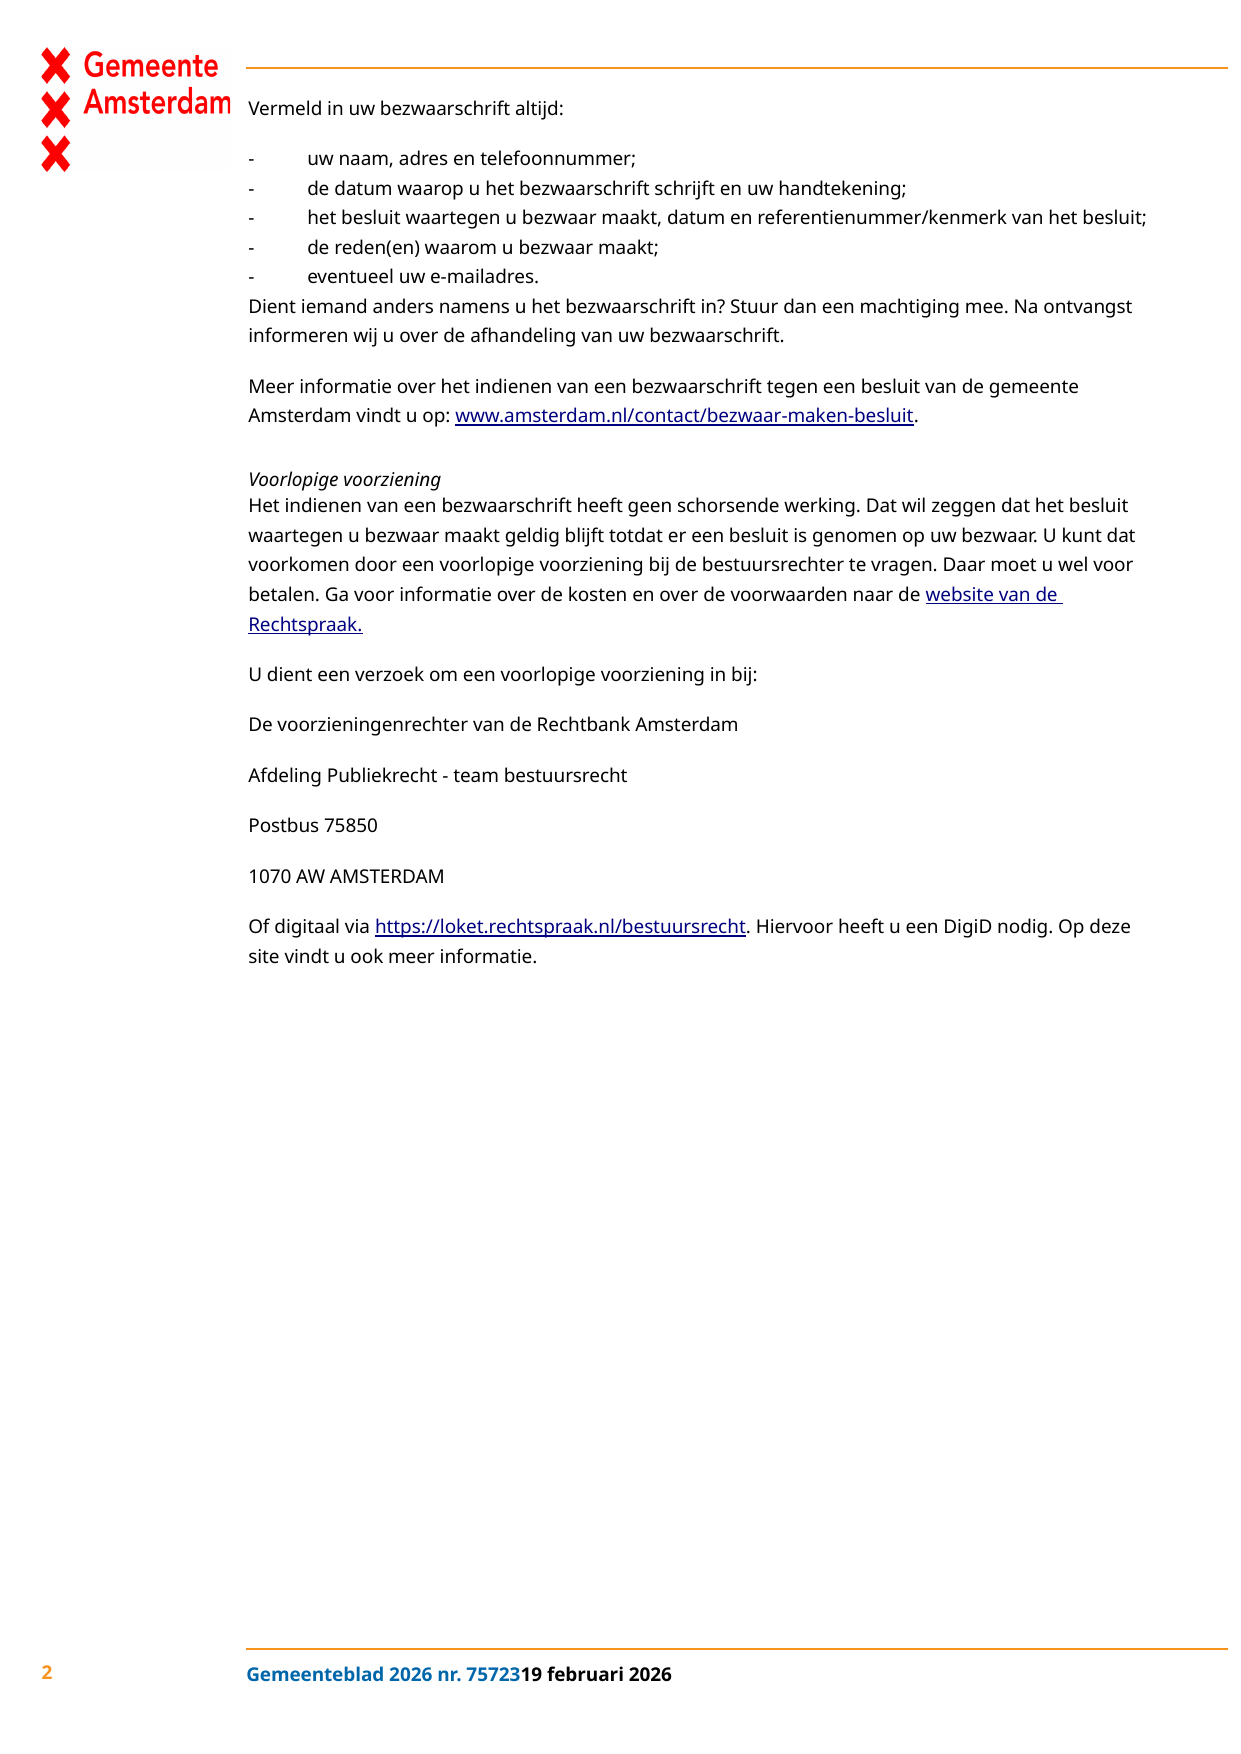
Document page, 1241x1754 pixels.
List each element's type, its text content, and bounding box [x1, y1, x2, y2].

list de datum waarop u het bezwaarschrift schrijft en uw handtekening; [248, 175, 1152, 201]
text Of digitaal via https://loket.rechtspraak.nl/bestuursrecht. Hiervoor heeft u een DigiD nodig. Op deze site vindt u ook meer informatie. [248, 913, 1152, 968]
text Vermeld in uw bezwaarschrift altijd: [248, 95, 1152, 121]
text Dient iemand anders namens u het bezwaarschrift in? Stuur dan een machtiging mee. Na ontvangst informeren wij u over de afhandeling van uw bezwaarschrift. [248, 293, 1152, 348]
picture [41, 47, 231, 172]
text 1070 AW AMSTERDAM [248, 863, 1152, 888]
text De voorzieningenrechter van de Rechtbank Amsterdam [248, 712, 1152, 737]
list de reden(en) waarom u bezwaar maakt; [248, 234, 1152, 260]
text Meer informatie over het indienen van een bezwaarschrift tegen een besluit van de gemeente Amsterdam vindt u op: www.amsterdam.nl/contact/bezwaar-maken-besluit. [248, 373, 1152, 428]
text Het indienen van een bezwaarschrift heeft geen schorsende werking. Dat wil zeggen dat het besluit waartegen u bezwaar maakt geldig blijft totdat er een besluit is genomen op uw bezwaar. U kunt dat voorkomen door een voorlopige voorziening bij de bestuursrechter te vragen. Daar moet u wel voor betalen. Ga voor informatie over de kosten en over de voorwaarden naar de website van de Rechtspraak. [248, 492, 1152, 636]
list het besluit waartegen u bezwaar maakt, datum en referentienummer/kenmerk van het besluit; [248, 204, 1152, 230]
text Voorlopige voorziening [248, 467, 1152, 492]
text U dient een verzoek om een voorlopige voorziening in bij: [248, 661, 1152, 687]
list eventueel uw e-mailadres. [248, 263, 1152, 289]
text Postbus 75850 [248, 812, 1152, 838]
list uw naam, adres en telefoonnummer; [248, 145, 1152, 171]
text Afdeling Publiekrecht - team bestuursrecht [248, 762, 1152, 788]
